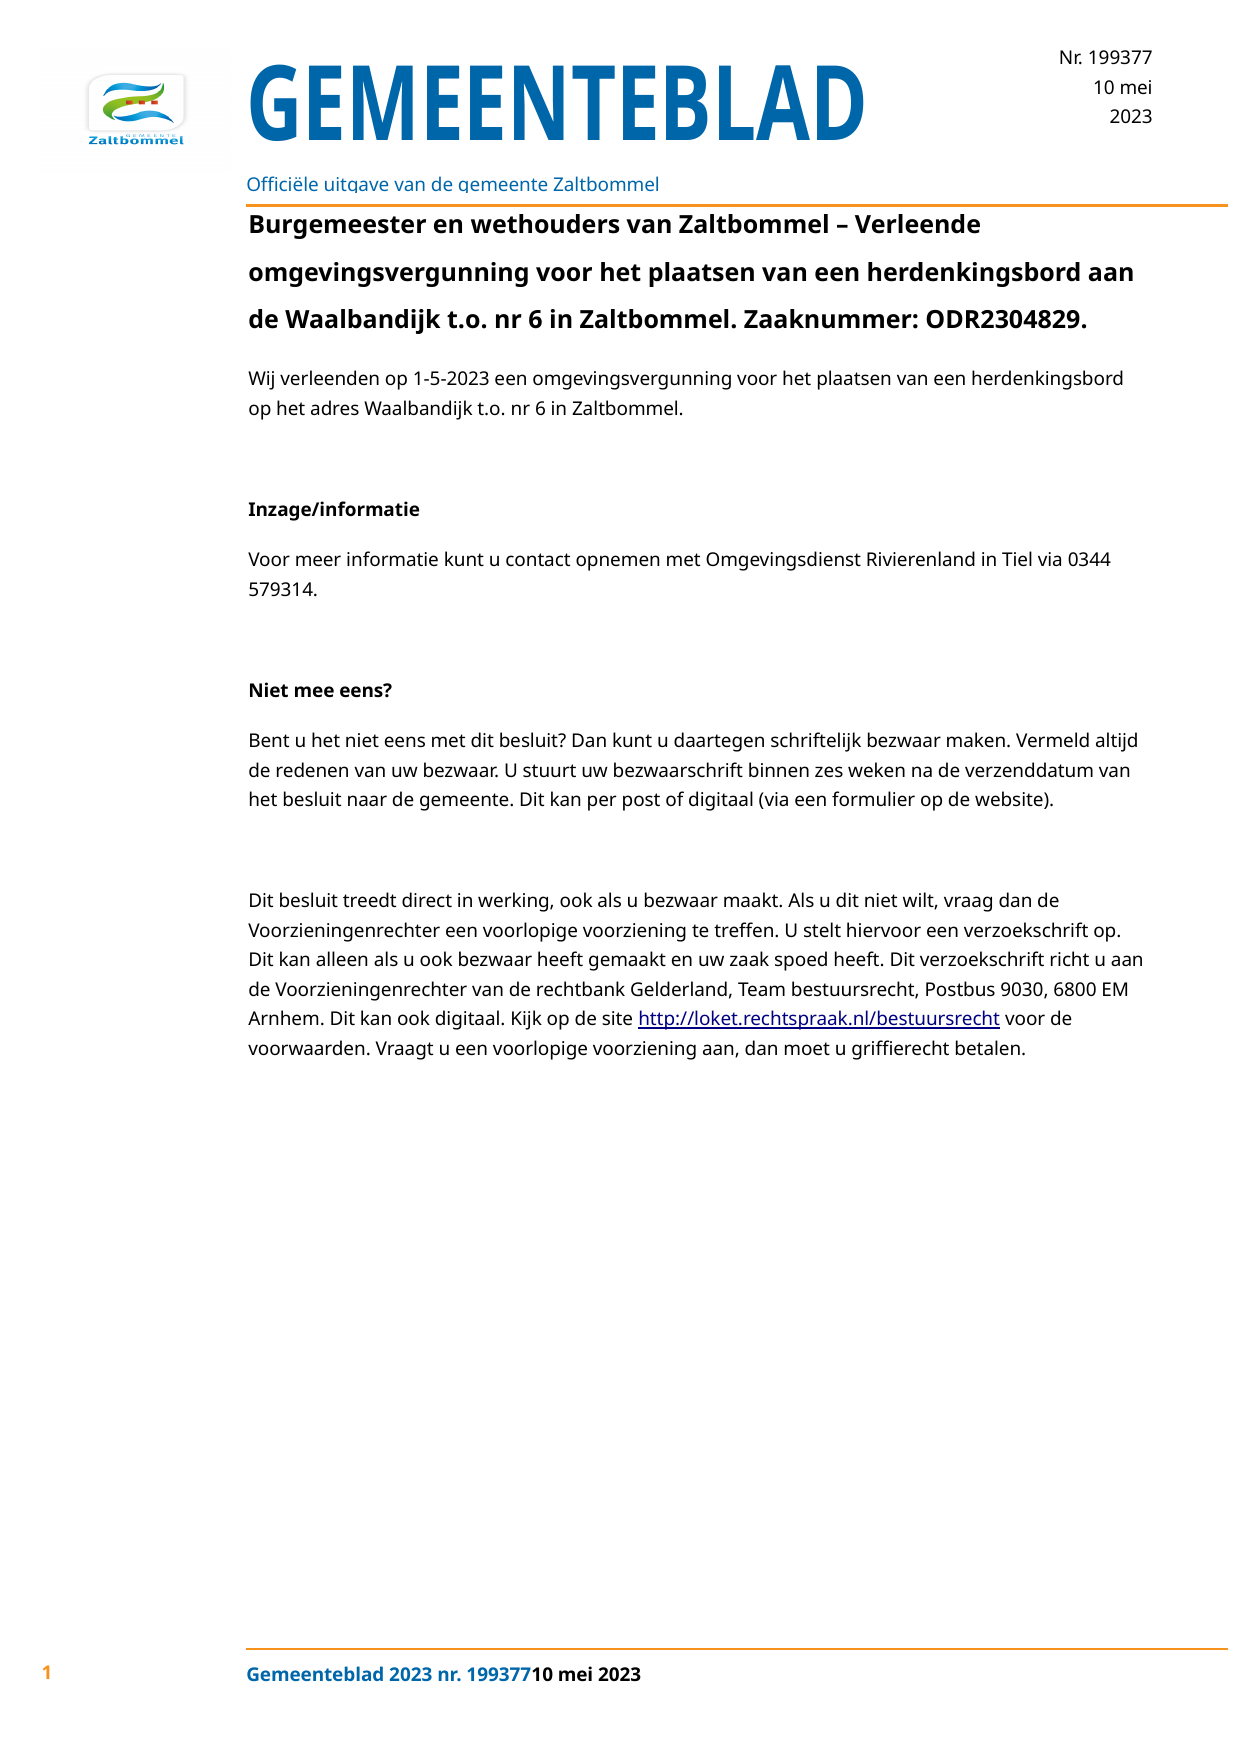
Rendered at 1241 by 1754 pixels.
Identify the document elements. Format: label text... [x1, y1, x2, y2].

text Inzage/informatie [248, 496, 1152, 522]
picture [41, 47, 231, 172]
text Wij verleenden op 1-5-2023 een omgevingsvergunning voor het plaatsen van een herdenkingsbord op het adres Waalbandijk t.o. nr 6 in Zaltbommel. [248, 366, 1152, 421]
text Dit besluit treedt direct in werking, ook als u bezwaar maakt. Als u dit niet wilt, vraag dan de Voorzieningenrechter een voorlopige voorziening te treffen. U stelt hiervoor een verzoekschrift op. Dit kan alleen als u ook bezwaar heeft gemaakt en uw zaak spoed heeft. Dit verzoekschrift richt u aan de Voorzieningenrechter van de rechtbank Gelderland, Team bestuursrecht, Postbus 9030, 6800 EM Arnhem. Dit kan ook digitaal. Kijk op de site http://loket.rechtspraak.nl/bestuursrecht voor de voorwaarden. Vraagt u een voorlopige voorziening aan, dan moet u griffierecht betalen. [248, 887, 1152, 1061]
text Bent u het niet eens met dit besluit? Dan kunt u daartegen schriftelijk bezwaar maken. Vermeld altijd de redenen van uw bezwaar. U stuurt uw bezwaarschrift binnen zes weken na de verzenddatum van het besluit naar de gemeente. Dit kan per post of digitaal (via een formulier op de website). [248, 727, 1152, 812]
text Niet mee eens? [248, 677, 1152, 702]
text Burgemeester en wethouders van Zaltbommel – Verleende omgevingsvergunning voor het plaatsen van een herdenkingsbord aan de Waalbandijk t.o. nr 6 in Zaltbommel. Zaaknummer: ODR2304829. [248, 207, 1152, 336]
text Voor meer informatie kunt u contact opnemen met Omgevingsdienst Rivierenland in Tiel via 0344 579314. [248, 546, 1152, 602]
